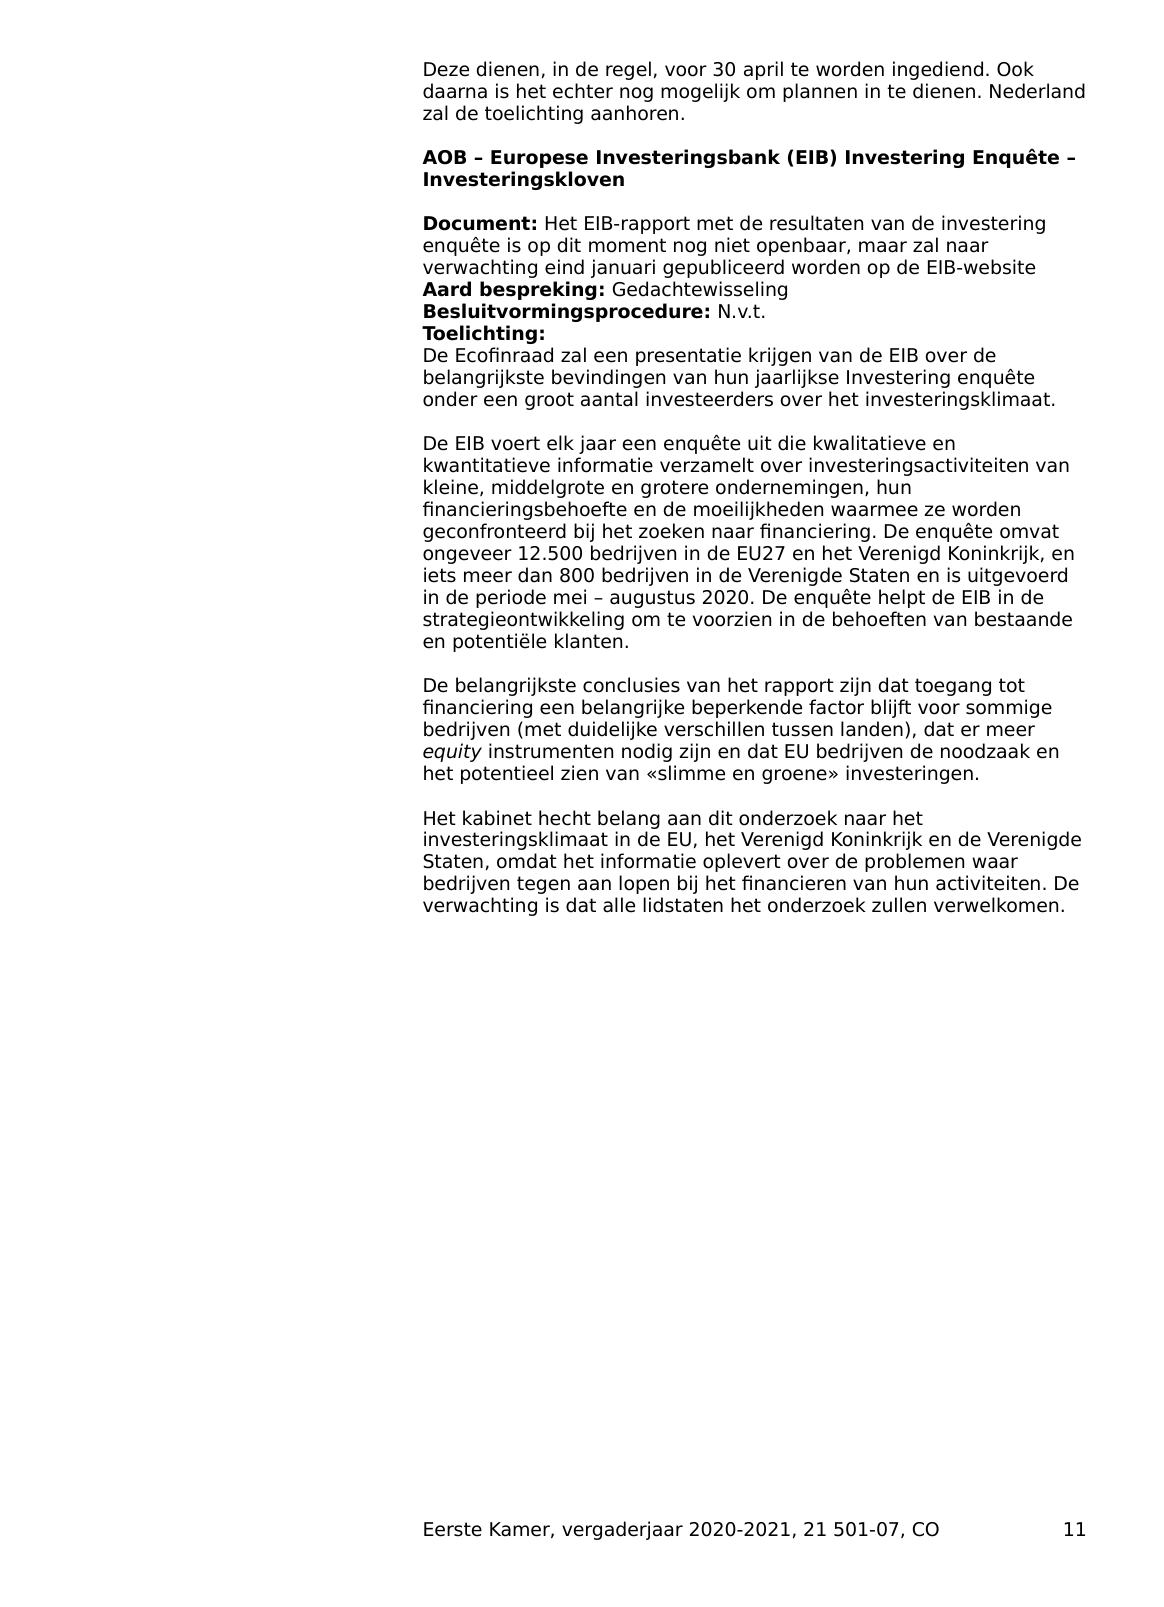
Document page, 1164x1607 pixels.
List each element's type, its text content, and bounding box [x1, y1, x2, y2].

text Document: Het EIB-rapport met de resultaten van de investering enquête is op dit moment nog niet openbaar, maar zal naar verwachting eind januari gepubliceerd worden op de EIB-website [422, 213, 1087, 279]
text Toelichting: [422, 323, 1087, 345]
text Het kabinet hecht belang aan dit onderzoek naar het investeringsklimaat in de EU, het Verenigd Koninkrijk en de Verenigde Staten, omdat het informatie oplevert over de problemen waar bedrijven tegen aan lopen bij het financieren van hun activiteiten. De verwachting is dat alle lidstaten het onderzoek zullen verwelkomen. [422, 807, 1087, 917]
text De EIB voert elk jaar een enquête uit die kwalitatieve en kwantitatieve informatie verzamelt over investeringsactiviteiten van kleine, middelgrote en grotere ondernemingen, hun financieringsbehoefte en de moeilijkheden waarmee ze worden geconfronteerd bij het zoeken naar financiering. De enquête omvat ongeveer 12.500 bedrijven in de EU27 en het Verenigd Koninkrijk, en iets meer dan 800 bedrijven in de Verenigde Staten en is uitgevoerd in de periode mei – augustus 2020. De enquête helpt de EIB in de strategieontwikkeling om te voorzien in de behoeften van bestaande en potentiële klanten. [422, 433, 1087, 653]
text Deze dienen, in de regel, voor 30 april te worden ingediend. Ook daarna is het echter nog mogelijk om plannen in te dienen. Nederland zal de toelichting aanhoren. [422, 59, 1087, 125]
text Aard bespreking: Gedachtewisseling [422, 279, 1087, 301]
text De Ecofinraad zal een presentatie krijgen van de EIB over de belangrijkste bevindingen van hun jaarlijkse Investering enquête onder een groot aantal investeerders over het investeringsklimaat. [422, 345, 1087, 411]
subtitle AOB – Europese Investeringsbank (EIB) Investering Enquête – Investeringskloven [422, 147, 1087, 191]
text Besluitvormingsprocedure: N.v.t. [422, 301, 1087, 323]
text De belangrijkste conclusies van het rapport zijn dat toegang tot financiering een belangrijke beperkende factor blijft voor sommige bedrijven (met duidelijke verschillen tussen landen), dat er meer equity instrumenten nodig zijn en dat EU bedrijven de noodzaak en het potentieel zien van «slimme en groene» investeringen. [422, 675, 1087, 785]
